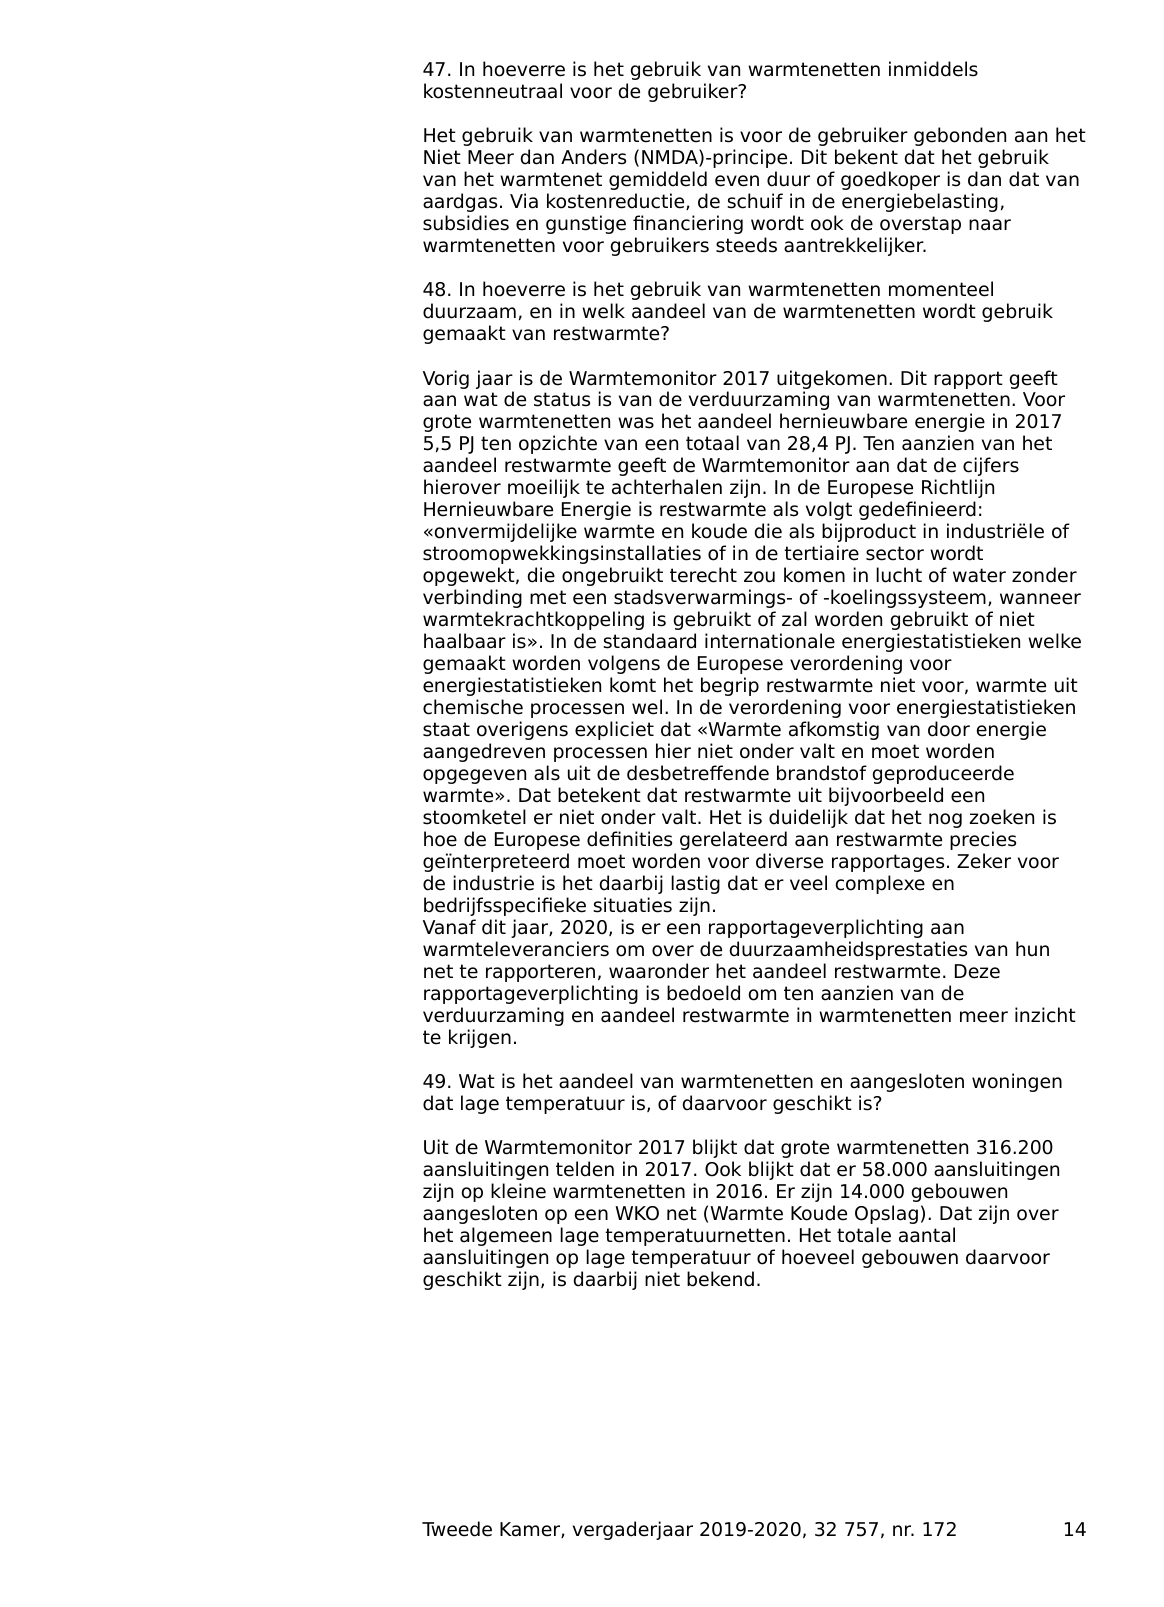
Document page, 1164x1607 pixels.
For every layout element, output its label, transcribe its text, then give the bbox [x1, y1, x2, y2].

text Vorig jaar is de Warmtemonitor 2017 uitgekomen. Dit rapport geeft aan wat de status is van de verduurzaming van warmtenetten. Voor grote warmtenetten was het aandeel hernieuwbare energie in 2017 5,5 PJ ten opzichte van een totaal van 28,4 PJ. Ten aanzien van het aandeel restwarmte geeft de Warmtemonitor aan dat de cijfers hierover moeilijk te achterhalen zijn. In de Europese Richtlijn Hernieuwbare Energie is restwarmte als volgt gedefinieerd: «onvermijdelijke warmte en koude die als bijproduct in industriële of stroomopwekkingsinstallaties of in de tertiaire sector wordt opgewekt, die ongebruikt terecht zou komen in lucht of water zonder verbinding met een stadsverwarmings- of -koelingssysteem, wanneer warmtekrachtkoppeling is gebruikt of zal worden gebruikt of niet haalbaar is». In de standaard internationale energiestatistieken welke gemaakt worden volgens de Europese verordening voor energiestatistieken komt het begrip restwarmte niet voor, warmte uit chemische processen wel. In de verordening voor energiestatistieken staat overigens expliciet dat «Warmte afkomstig van door energie aangedreven processen hier niet onder valt en moet worden opgegeven als uit de desbetreffende brandstof geproduceerde warmte». Dat betekent dat restwarmte uit bijvoorbeeld een stoomketel er niet onder valt. Het is duidelijk dat het nog zoeken is hoe de Europese definities gerelateerd aan restwarmte precies geïnterpreteerd moet worden voor diverse rapportages. Zeker voor de industrie is het daarbij lastig dat er veel complexe en bedrijfsspecifieke situaties zijn. [422, 367, 1087, 917]
text 47. In hoeverre is het gebruik van warmtenetten inmiddels kostenneutraal voor de gebruiker? [422, 59, 1087, 103]
text Uit de Warmtemonitor 2017 blijkt dat grote warmtenetten 316.200 aansluitingen telden in 2017. Ook blijkt dat er 58.000 aansluitingen zijn op kleine warmtenetten in 2016. Er zijn 14.000 gebouwen aangesloten op een WKO net (Warmte Koude Opslag). Dat zijn over het algemeen lage temperatuurnetten. Het totale aantal aansluitingen op lage temperatuur of hoeveel gebouwen daarvoor geschikt zijn, is daarbij niet bekend. [422, 1137, 1087, 1291]
text Vanaf dit jaar, 2020, is er een rapportageverplichting aan warmteleveranciers om over de duurzaamheidsprestaties van hun net te rapporteren, waaronder het aandeel restwarmte. Deze rapportageverplichting is bedoeld om ten aanzien van de verduurzaming en aandeel restwarmte in warmtenetten meer inzicht te krijgen. [422, 917, 1087, 1049]
text Het gebruik van warmtenetten is voor de gebruiker gebonden aan het Niet Meer dan Anders (NMDA)-principe. Dit bekent dat het gebruik van het warmtenet gemiddeld even duur of goedkoper is dan dat van aardgas. Via kostenreductie, de schuif in de energiebelasting, subsidies en gunstige financiering wordt ook de overstap naar warmtenetten voor gebruikers steeds aantrekkelijker. [422, 125, 1087, 257]
text 49. Wat is het aandeel van warmtenetten en aangesloten woningen dat lage temperatuur is, of daarvoor geschikt is? [422, 1071, 1087, 1115]
text 48. In hoeverre is het gebruik van warmtenetten momenteel duurzaam, en in welk aandeel van de warmtenetten wordt gebruik gemaakt van restwarmte? [422, 279, 1087, 345]
